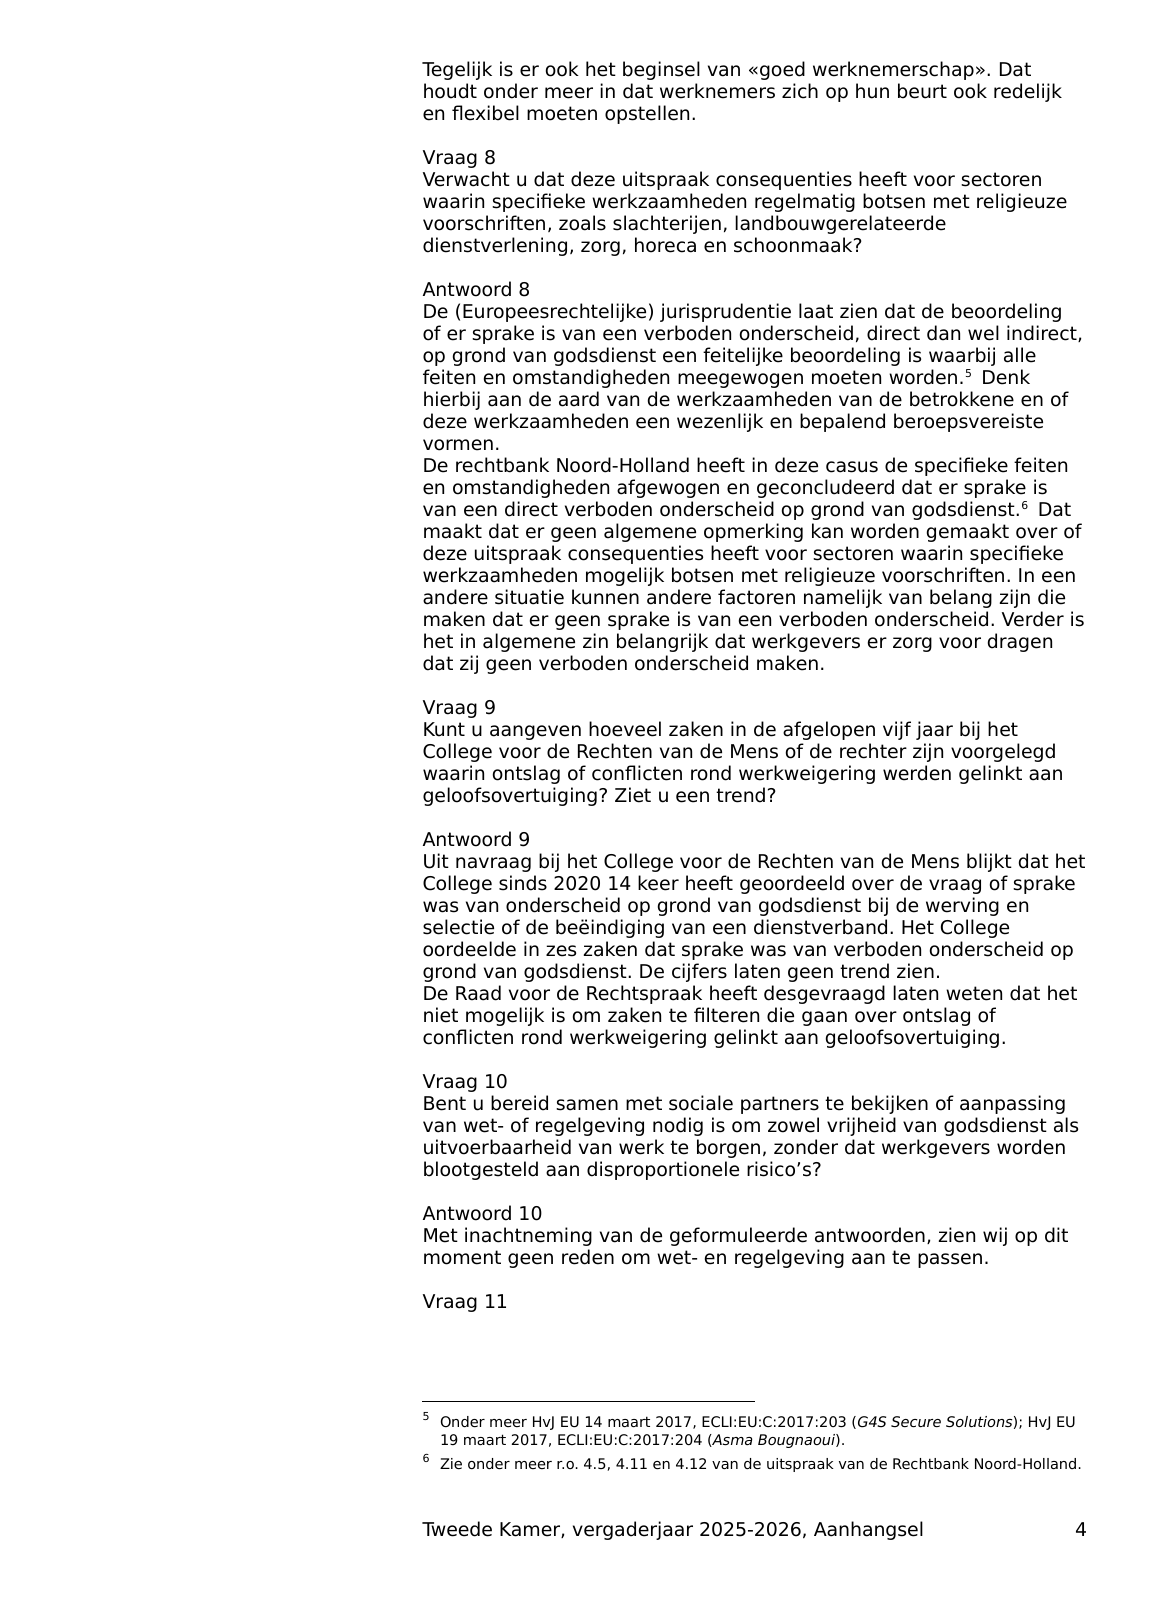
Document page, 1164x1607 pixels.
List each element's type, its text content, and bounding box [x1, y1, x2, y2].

text De Raad voor de Rechtspraak heeft desgevraagd laten weten dat het niet mogelijk is om zaken te filteren die gaan over ontslag of conflicten rond werkweigering gelinkt aan geloofsovertuiging. [422, 983, 1087, 1049]
text Antwoord 8 [422, 279, 1087, 301]
text Onder meer HvJ EU 14 maart 2017, ECLI:EU:C:2017:203 (G4S Secure Solutions); HvJ EU 19 maart 2017, ECLI:EU:C:2017:204 (Asma Bougnaoui). [422, 1410, 1087, 1449]
text De rechtbank Noord-Holland heeft in deze casus de specifieke feiten en omstandigheden afgewogen en geconcludeerd dat er sprake is van een direct verboden onderscheid op grond van godsdienst. Dat maakt dat er geen algemene opmerking kan worden gemaakt over of deze uitspraak consequenties heeft voor sectoren waarin specifieke werkzaamheden mogelijk botsen met religieuze voorschriften. In een andere situatie kunnen andere factoren namelijk van belang zijn die maken dat er geen sprake is van een verboden onderscheid. Verder is het in algemene zin belangrijk dat werkgevers er zorg voor dragen dat zij geen verboden onderscheid maken. [422, 455, 1087, 675]
text Vraag 11 [422, 1291, 1087, 1313]
text Vraag 10 [422, 1071, 1087, 1093]
text Vraag 9 [422, 697, 1087, 719]
text De (Europeesrechtelijke) jurisprudentie laat zien dat de beoordeling of er sprake is van een verboden onderscheid, direct dan wel indirect, op grond van godsdienst een feitelijke beoordeling is waarbij alle feiten en omstandigheden meegewogen moeten worden. Denk hierbij aan de aard van de werkzaamheden van de betrokkene en of deze werkzaamheden een wezenlijk en bepalend beroepsvereiste vormen. [422, 301, 1087, 455]
text Met inachtneming van de geformuleerde antwoorden, zien wij op dit moment geen reden om wet- en regelgeving aan te passen. [422, 1225, 1087, 1269]
text Uit navraag bij het College voor de Rechten van de Mens blijkt dat het College sinds 2020 14 keer heeft geoordeeld over de vraag of sprake was van onderscheid op grond van godsdienst bij de werving en selectie of de beëindiging van een dienstverband. Het College oordeelde in zes zaken dat sprake was van verboden onderscheid op grond van godsdienst. De cijfers laten geen trend zien. [422, 851, 1087, 983]
text Kunt u aangeven hoeveel zaken in de afgelopen vijf jaar bij het College voor de Rechten van de Mens of de rechter zijn voorgelegd waarin ontslag of conflicten rond werkweigering werden gelinkt aan geloofsovertuiging? Ziet u een trend? [422, 719, 1087, 807]
text Antwoord 9 [422, 829, 1087, 851]
text Zie onder meer r.o. 4.5, 4.11 en 4.12 van de uitspraak van de Rechtbank Noord-Holland. [422, 1452, 1087, 1474]
text Antwoord 10 [422, 1203, 1087, 1225]
text Verwacht u dat deze uitspraak consequenties heeft voor sectoren waarin specifieke werkzaamheden regelmatig botsen met religieuze voorschriften, zoals slachterijen, landbouwgerelateerde dienstverlening, zorg, horeca en schoonmaak? [422, 169, 1087, 257]
text Vraag 8 [422, 147, 1087, 169]
text Bent u bereid samen met sociale partners te bekijken of aanpassing van wet- of regelgeving nodig is om zowel vrijheid van godsdienst als uitvoerbaarheid van werk te borgen, zonder dat werkgevers worden blootgesteld aan disproportionele risico’s? [422, 1093, 1087, 1181]
text Tegelijk is er ook het beginsel van «goed werknemerschap». Dat houdt onder meer in dat werknemers zich op hun beurt ook redelijk en flexibel moeten opstellen. [422, 59, 1087, 125]
